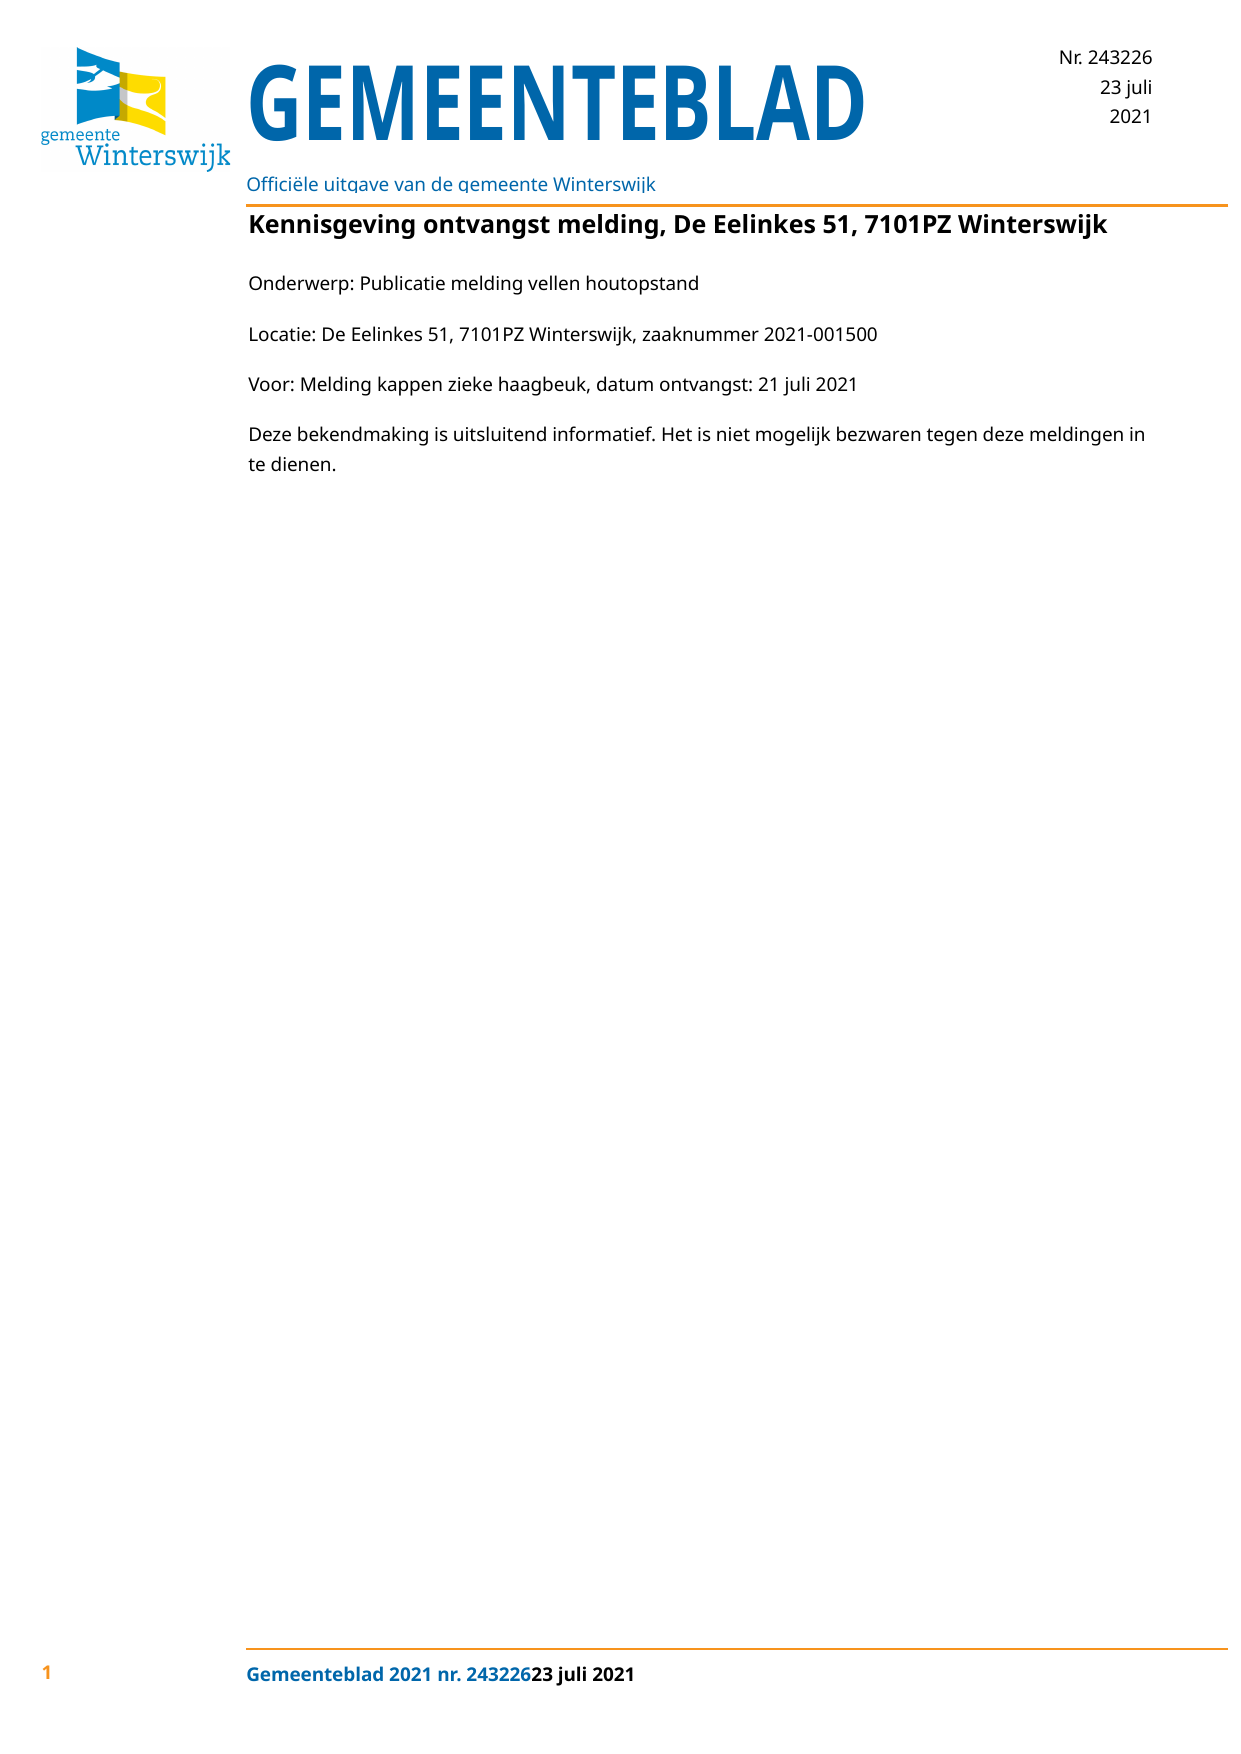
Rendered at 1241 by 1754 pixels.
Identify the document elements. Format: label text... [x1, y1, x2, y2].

text Locatie: De Eelinkes 51, 7101PZ Winterswijk, zaaknummer 2021-001500 [248, 321, 1152, 346]
picture [225, 153, 231, 162]
text Onderwerp: Publicatie melding vellen houtopstand [248, 270, 1152, 296]
picture [41, 47, 231, 172]
text Deze bekendmaking is uitsluitend informatief. Het is niet mogelijk bezwaren tegen deze meldingen in te dienen. [248, 422, 1152, 477]
text Voor: Melding kappen zieke haagbeuk, datum ontvangst: 21 juli 2021 [248, 371, 1152, 397]
text Kennisgeving ontvangst melding, De Eelinkes 51, 7101PZ Winterswijk [248, 207, 1152, 241]
